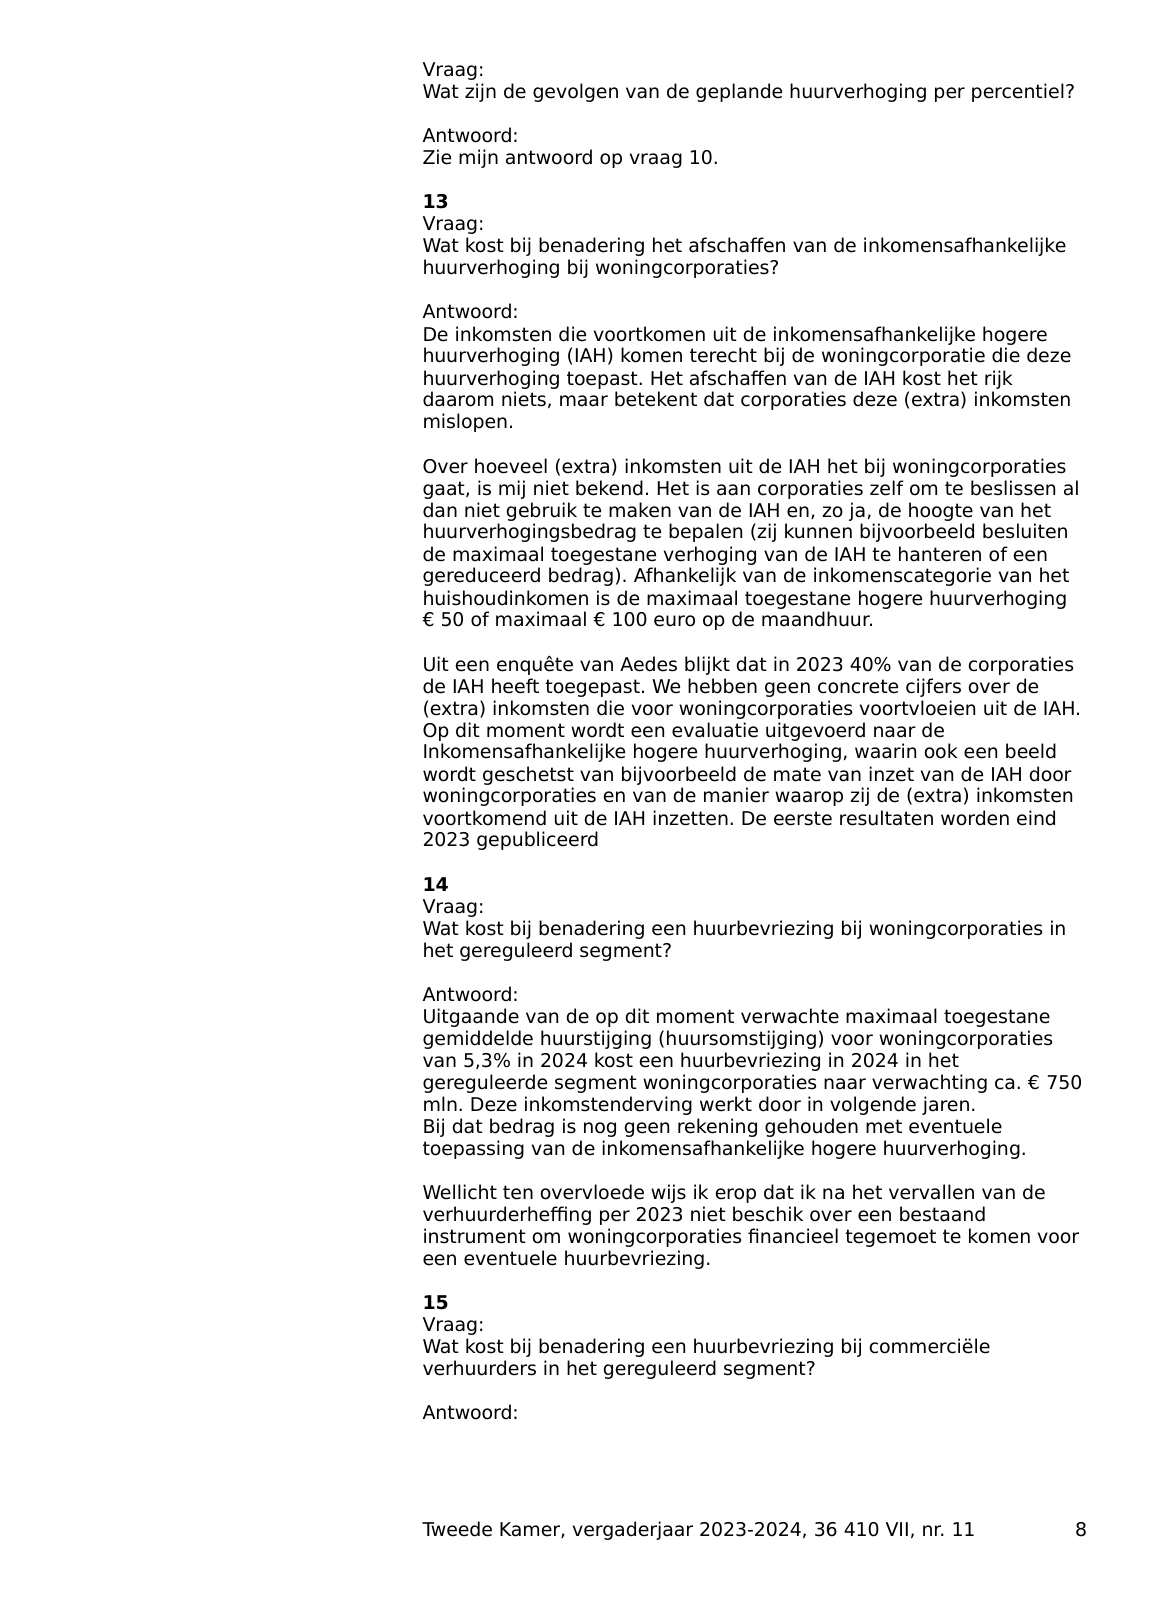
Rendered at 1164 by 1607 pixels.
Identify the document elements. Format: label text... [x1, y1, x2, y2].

text Antwoord: [422, 125, 1087, 147]
text Vraag: [422, 59, 1087, 81]
text Wat kost bij benadering het afschaffen van de inkomensafhankelijke huurverhoging bij woningcorporaties? [422, 235, 1087, 279]
text Zie mijn antwoord op vraag 10. [422, 147, 1087, 169]
text Antwoord: [422, 1402, 1087, 1424]
text Vraag: [422, 896, 1087, 917]
text Uit een enquête van Aedes blijkt dat in 2023 40% van de corporaties de IAH heeft toegepast. We hebben geen concrete cijfers over de (extra) inkomsten die voor woningcorporaties voortvloeien uit de IAH. Op dit moment wordt een evaluatie uitgevoerd naar de Inkomensafhankelijke hogere huurverhoging, waarin ook een beeld wordt geschetst van bijvoorbeeld de mate van inzet van de IAH door woningcorporaties en van de manier waarop zij de (extra) inkomsten voortkomend uit de IAH inzetten. De eerste resultaten worden eind 2023 gepubliceerd [422, 653, 1087, 851]
text Wat kost bij benadering een huurbevriezing bij commerciële verhuurders in het gereguleerd segment? [422, 1336, 1087, 1380]
text 14 [422, 873, 1087, 896]
text De inkomsten die voortkomen uit de inkomensafhankelijke hogere huurverhoging (IAH) komen terecht bij de woningcorporatie die deze huurverhoging toepast. Het afschaffen van de IAH kost het rijk daarom niets, maar betekent dat corporaties deze (extra) inkomsten mislopen. [422, 323, 1087, 433]
text Uitgaande van de op dit moment verwachte maximaal toegestane gemiddelde huurstijging (huursomstijging) voor woningcorporaties van 5,3% in 2024 kost een huurbevriezing in 2024 in het gereguleerde segment woningcorporaties naar verwachting ca. € 750 mln. Deze inkomstenderving werkt door in volgende jaren. [422, 1006, 1087, 1116]
text Bij dat bedrag is nog geen rekening gehouden met eventuele toepassing van de inkomensafhankelijke hogere huurverhoging. [422, 1116, 1087, 1159]
text Wat kost bij benadering een huurbevriezing bij woningcorporaties in het gereguleerd segment? [422, 917, 1087, 961]
text Vraag: [422, 1314, 1087, 1336]
text Vraag: [422, 213, 1087, 235]
text Antwoord: [422, 301, 1087, 323]
text Over hoeveel (extra) inkomsten uit de IAH het bij woningcorporaties gaat, is mij niet bekend. Het is aan corporaties zelf om te beslissen al dan niet gebruik te maken van de IAH en, zo ja, de hoogte van het huurverhogingsbedrag te bepalen (zij kunnen bijvoorbeeld besluiten de maximaal toegestane verhoging van de IAH te hanteren of een gereduceerd bedrag). Afhankelijk van de inkomenscategorie van het huishoudinkomen is de maximaal toegestane hogere huurverhoging € 50 of maximaal € 100 euro op de maandhuur. [422, 456, 1087, 631]
text Wellicht ten overvloede wijs ik erop dat ik na het vervallen van de verhuurderheffing per 2023 niet beschik over een bestaand instrument om woningcorporaties financieel tegemoet te komen voor een eventuele huurbevriezing. [422, 1182, 1087, 1269]
text Wat zijn de gevolgen van de geplande huurverhoging per percentiel? [422, 81, 1087, 103]
text 15 [422, 1292, 1087, 1314]
text 13 [422, 191, 1087, 213]
text Antwoord: [422, 984, 1087, 1006]
